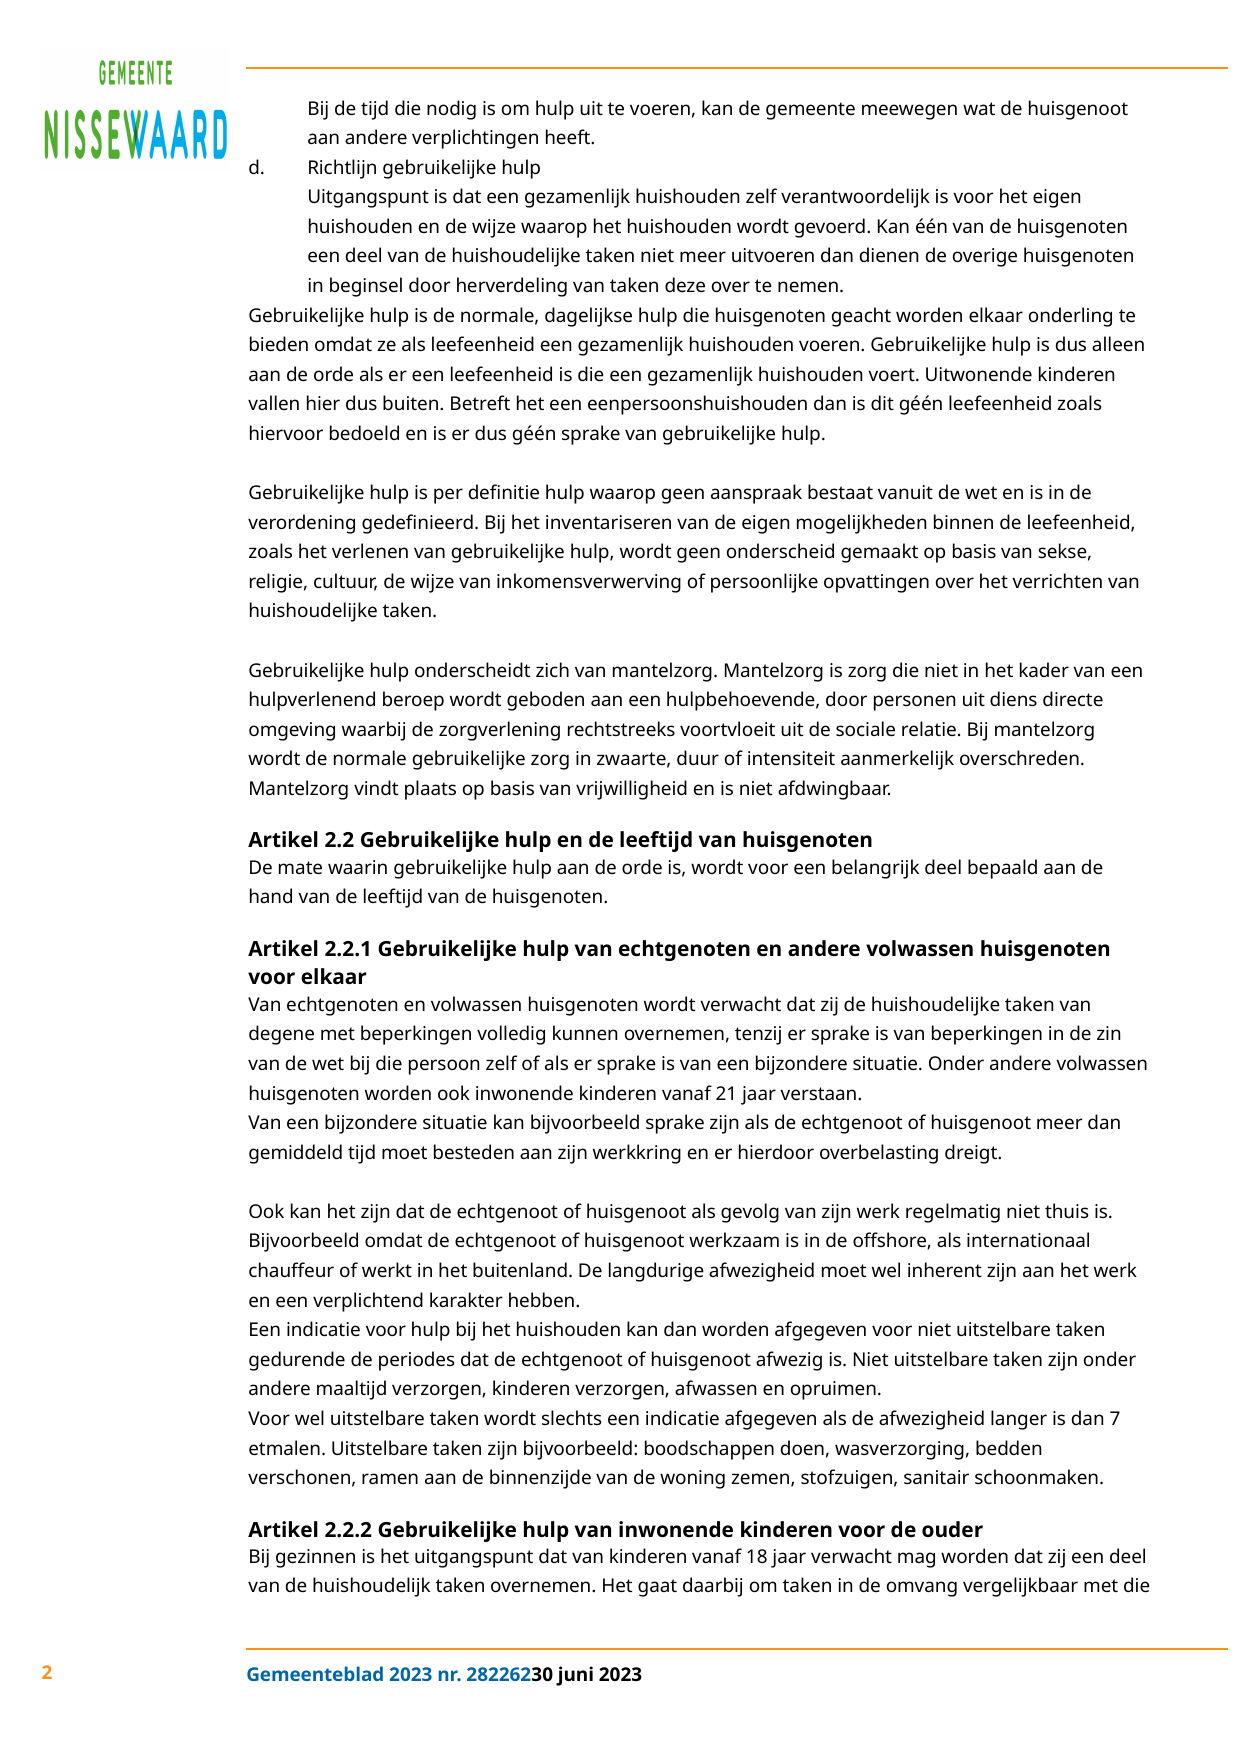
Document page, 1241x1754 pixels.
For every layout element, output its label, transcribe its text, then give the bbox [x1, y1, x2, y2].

text Een indicatie voor hulp bij het huishouden kan dan worden afgegeven voor niet uitstelbare taken gedurende de periodes dat de echtgenoot of huisgenoot afwezig is. Niet uitstelbare taken zijn onder andere maaltijd verzorgen, kinderen verzorgen, afwassen en opruimen. [248, 1316, 1152, 1401]
text Van echtgenoten en volwassen huisgenoten wordt verwacht dat zij de huishoudelijke taken van degene met beperkingen volledig kunnen overnemen, tenzij er sprake is van beperkingen in de zin van de wet bij die persoon zelf of als er sprake is van een bijzondere situatie. Onder andere volwassen huisgenoten worden ook inwonende kinderen vanaf 21 jaar verstaan. [248, 991, 1152, 1105]
text Ook kan het zijn dat de echtgenoot of huisgenoot als gevolg van zijn werk regelmatig niet thuis is. Bijvoorbeeld omdat de echtgenoot of huisgenoot werkzaam is in de offshore, als internationaal chauffeur of werkt in het buitenland. De langdurige afwezigheid moet wel inherent zijn aan het werk en een verplichtend karakter hebben. [248, 1198, 1152, 1312]
text Voor wel uitstelbare taken wordt slechts een indicatie afgegeven als de afwezigheid langer is dan 7 etmalen. Uitstelbare taken zijn bijvoorbeeld: boodschappen doen, wasverzorging, bedden verschonen, ramen aan de binnenzijde van de woning zemen, stofzuigen, sanitair schoonmaken. [248, 1405, 1152, 1490]
text Artikel 2.2.1 Gebruikelijke hulp van echtgenoten en andere volwassen huisgenoten voor elkaar [248, 934, 1152, 991]
picture [41, 47, 231, 172]
list Bij de tijd die nodig is om hulp uit te voeren, kan de gemeente meewegen wat de huisgenoot aan andere verplichtingen heeft. [248, 95, 1152, 150]
text Gebruikelijke hulp onderscheidt zich van mantelzorg. Mantelzorg is zorg die niet in het kader van een hulpverlenend beroep wordt geboden aan een hulpbehoevende, door personen uit diens directe omgeving waarbij de zorgverlening rechtstreeks voortvloeit uit de sociale relatie. Bij mantelzorg wordt de normale gebruikelijke zorg in zwaarte, duur of intensiteit aanmerkelijk overschreden. Mantelzorg vindt plaats op basis van vrijwilligheid en is niet afdwingbaar. [248, 657, 1152, 801]
text Gebruikelijke hulp is de normale, dagelijkse hulp die huisgenoten geacht worden elkaar onderling te bieden omdat ze als leefeenheid een gezamenlijk huishouden voeren. Gebruikelijke hulp is dus alleen aan de orde als er een leefeenheid is die een gezamenlijk huishouden voert. Uitwonende kinderen vallen hier dus buiten. Betreft het een eenpersoonshuishouden dan is dit géén leefeenheid zoals hiervoor bedoeld en is er dus géén sprake van gebruikelijke hulp. [248, 302, 1152, 446]
text Gebruikelijke hulp is per definitie hulp waarop geen aanspraak bestaat vanuit de wet en is in de verordening gedefinieerd. Bij het inventariseren van de eigen mogelijkheden binnen de leefeenheid, zoals het verlenen van gebruikelijke hulp, wordt geen onderscheid gemaakt op basis van sekse, religie, cultuur, de wijze van inkomensverwerving of persoonlijke opvattingen over het verrichten van huishoudelijke taken. [248, 479, 1152, 623]
text Artikel 2.2.2 Gebruikelijke hulp van inwonende kinderen voor de ouder [248, 1515, 1152, 1543]
text De mate waarin gebruikelijke hulp aan de orde is, wordt voor een belangrijk deel bepaald aan de hand van de leeftijd van de huisgenoten. [248, 854, 1152, 909]
text Bij gezinnen is het uitgangspunt dat van kinderen vanaf 18 jaar verwacht mag worden dat zij een deel van de huishoudelijk taken overnemen. Het gaat daarbij om taken in de omvang vergelijkbaar met die [248, 1543, 1152, 1598]
text Van een bijzondere situatie kan bijvoorbeeld sprake zijn als de echtgenoot of huisgenoot meer dan gemiddeld tijd moet besteden aan zijn werkkring en er hierdoor overbelasting dreigt. [248, 1109, 1152, 1164]
text Artikel 2.2 Gebruikelijke hulp en de leeftijd van huisgenoten [248, 826, 1152, 854]
list Uitgangspunt is dat een gezamenlijk huishouden zelf verantwoordelijk is voor het eigen huishouden en de wijze waarop het huishouden wordt gevoerd. Kan één van de huisgenoten een deel van de huishoudelijke taken niet meer uitvoeren dan dienen de overige huisgenoten in beginsel door herverdeling van taken deze over te nemen. [248, 183, 1152, 298]
list Richtlijn gebruikelijke hulp [248, 154, 1152, 180]
